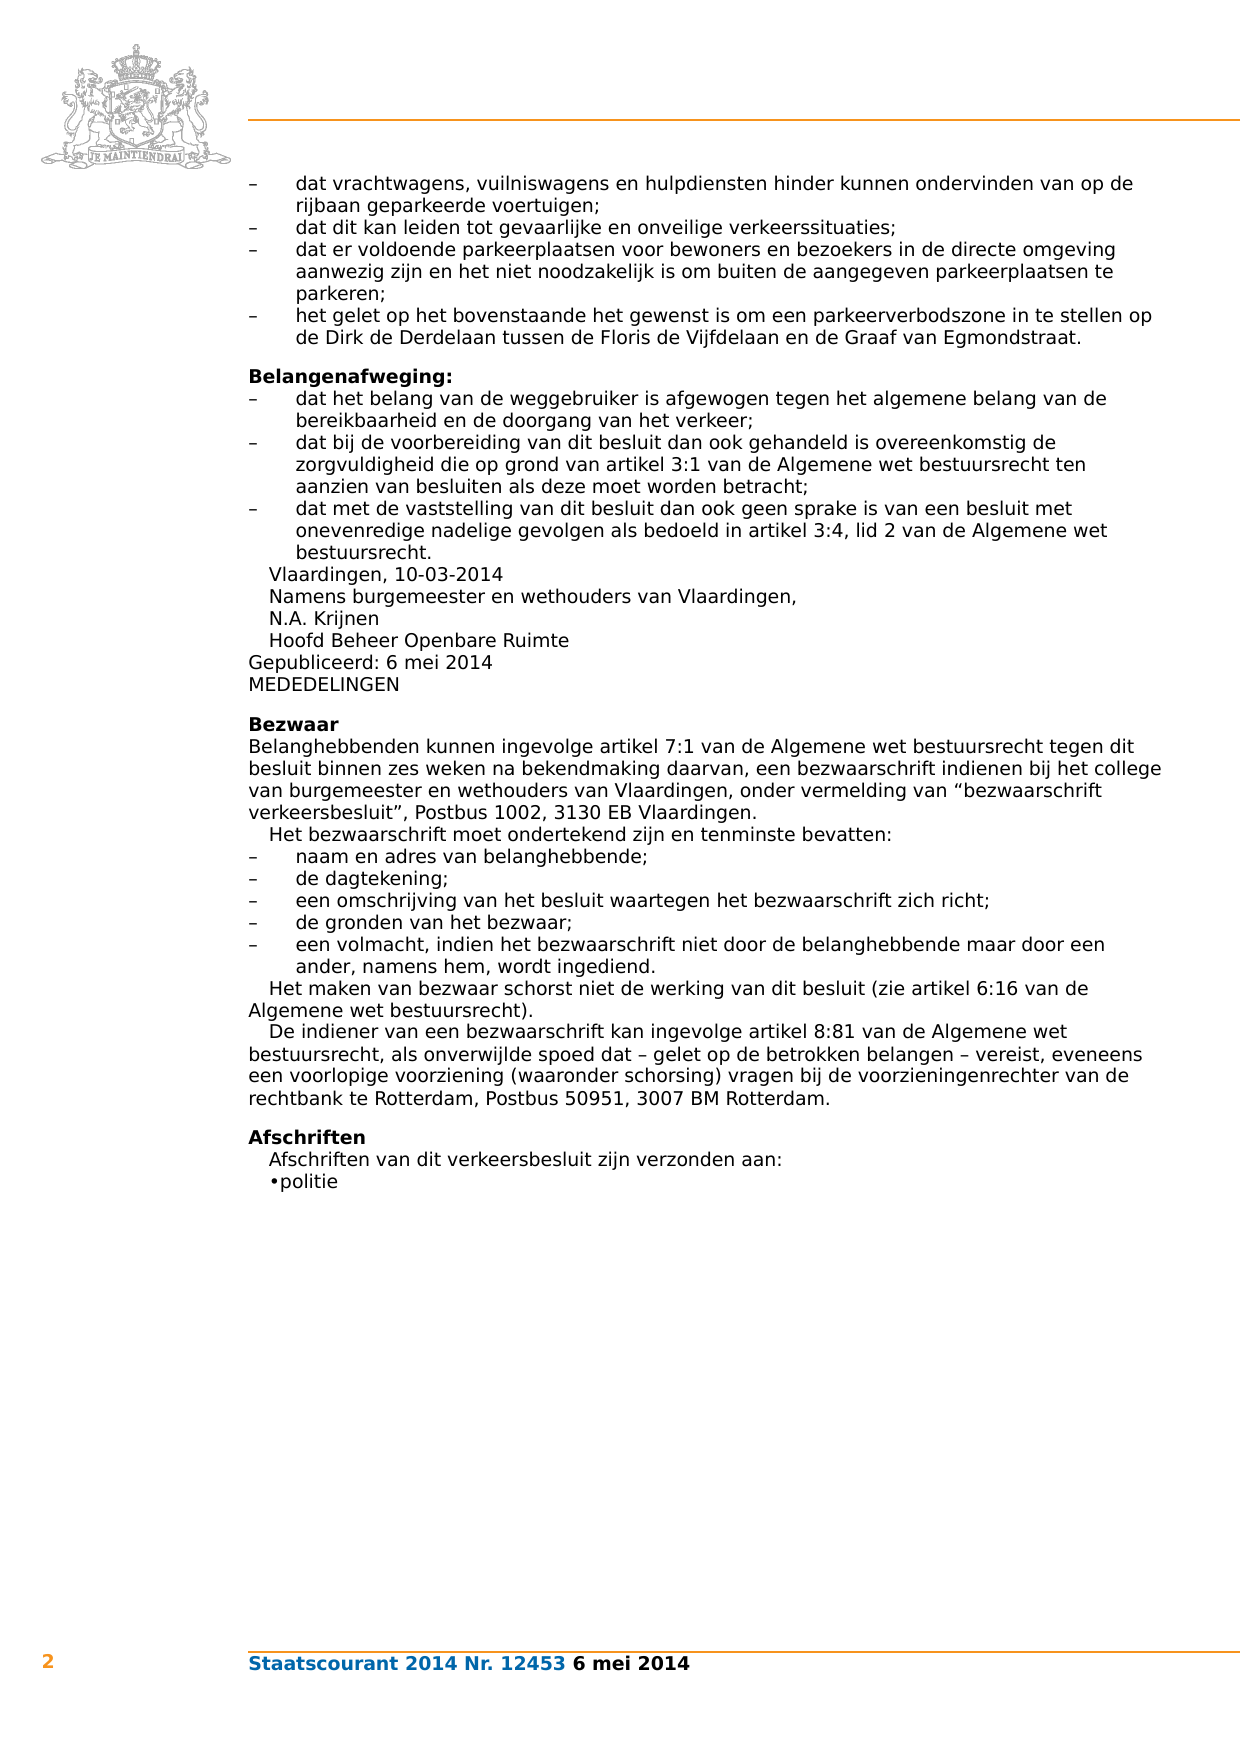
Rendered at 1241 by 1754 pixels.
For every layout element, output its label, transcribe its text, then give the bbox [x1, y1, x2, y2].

text Namens burgemeester en wethouders van Vlaardingen, [248, 586, 1163, 608]
text Het bezwaarschrift moet ondertekend zijn en tenminste bevatten: [248, 824, 1163, 846]
text •politie [248, 1171, 1163, 1193]
list dat bij de voorbereiding van dit besluit dan ook gehandeld is overeenkomstig de zorgvuldigheid die op grond van artikel 3:1 van de Algemene wet bestuursrecht ten aanzien van besluiten als deze moet worden betracht; [248, 432, 1163, 498]
list naam en adres van belanghebbende; [248, 846, 1163, 868]
text Hoofd Beheer Openbare Ruimte [248, 630, 1163, 652]
text De indiener van een bezwaarschrift kan ingevolge artikel 8:81 van de Algemene wet bestuursrecht, als onverwijlde spoed dat – gelet op de betrokken belangen – vereist, eveneens een voorlopige voorziening (waaronder schorsing) vragen bij de voorzieningenrechter van de rechtbank te Rotterdam, Postbus 50951, 3007 BM Rotterdam. [248, 1021, 1163, 1109]
list het gelet op het bovenstaande het gewenst is om een parkeerverbodszone in te stellen op de Dirk de Derdelaan tussen de Floris de Vijfdelaan en de Graaf van Egmondstraat. [248, 305, 1163, 349]
list dat er voldoende parkeerplaatsen voor bewoners en bezoekers in de directe omgeving aanwezig zijn en het niet noodzakelijk is om buiten de aangegeven parkeerplaatsen te parkeren; [248, 239, 1163, 305]
text N.A. Krijnen [248, 608, 1163, 630]
text Afschriften van dit verkeersbesluit zijn verzonden aan: [248, 1149, 1163, 1171]
subtitle Afschriften [248, 1127, 1163, 1149]
list de dagtekening; [248, 868, 1163, 889]
text Belanghebbenden kunnen ingevolge artikel 7:1 van de Algemene wet bestuursrecht tegen dit besluit binnen zes weken na bekendmaking daarvan, een bezwaarschrift indienen bij het college van burgemeester en wethouders van Vlaardingen, onder vermelding van “bezwaarschrift verkeersbesluit”, Postbus 1002, 3130 EB Vlaardingen. [248, 736, 1163, 824]
subtitle Bezwaar [248, 714, 1163, 736]
subtitle MEDEDELINGEN [248, 674, 1163, 696]
text Het maken van bezwaar schorst niet de werking van dit besluit (zie artikel 6:16 van de Algemene wet bestuursrecht). [248, 977, 1163, 1021]
picture [41, 44, 231, 169]
list een omschrijving van het besluit waartegen het bezwaarschrift zich richt; [248, 889, 1163, 912]
text Vlaardingen, 10-03-2014 [248, 564, 1163, 586]
subtitle Gepubliceerd: 6 mei 2014 [248, 652, 1163, 674]
list dat dit kan leiden tot gevaarlijke en onveilige verkeerssituaties; [248, 217, 1163, 239]
list dat met de vaststelling van dit besluit dan ook geen sprake is van een besluit met onevenredige nadelige gevolgen als bedoeld in artikel 3:4, lid 2 van de Algemene wet bestuursrecht. [248, 498, 1163, 564]
list dat vrachtwagens, vuilniswagens en hulpdiensten hinder kunnen ondervinden van op de rijbaan geparkeerde voertuigen; [248, 173, 1163, 217]
list dat het belang van de weggebruiker is afgewogen tegen het algemene belang van de bereikbaarheid en de doorgang van het verkeer; [248, 388, 1163, 432]
list een volmacht, indien het bezwaarschrift niet door de belanghebbende maar door een ander, namens hem, wordt ingediend. [248, 933, 1163, 977]
list de gronden van het bezwaar; [248, 912, 1163, 933]
subtitle Belangenafweging: [248, 366, 1163, 388]
